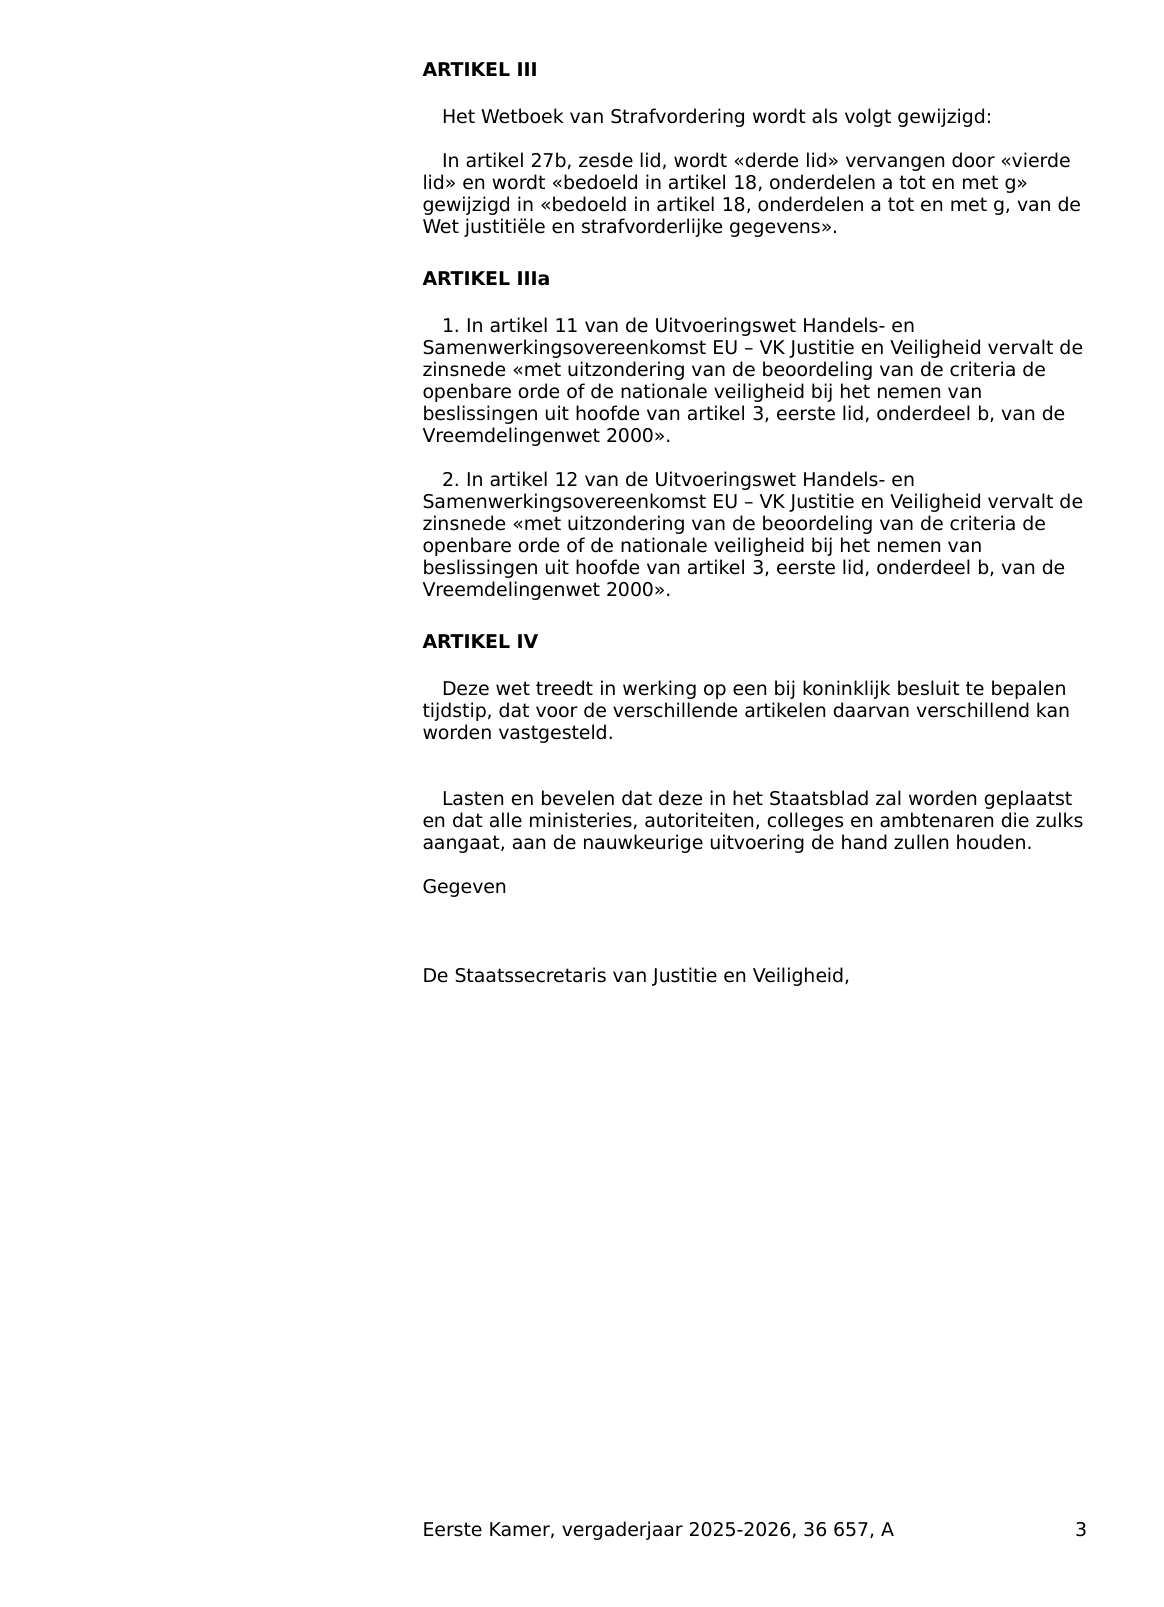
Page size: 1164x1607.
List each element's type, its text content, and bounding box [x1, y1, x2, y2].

text De Staatssecretaris van Justitie en Veiligheid, [422, 965, 1087, 987]
text Het Wetboek van Strafvordering wordt als volgt gewijzigd: [422, 106, 1087, 128]
subtitle ARTIKEL IV [422, 631, 1087, 653]
text 2. In artikel 12 van de Uitvoeringswet Handels- en Samenwerkingsovereenkomst EU – VK Justitie en Veiligheid vervalt de zinsnede «met uitzondering van de beoordeling van de criteria de openbare orde of de nationale veiligheid bij het nemen van beslissingen uit hoofde van artikel 3, eerste lid, onderdeel b, van de Vreemdelingenwet 2000». [422, 469, 1087, 601]
text In artikel 27b, zesde lid, wordt «derde lid» vervangen door «vierde lid» en wordt «bedoeld in artikel 18, onderdelen a tot en met g» gewijzigd in «bedoeld in artikel 18, onderdelen a tot en met g, van de Wet justitiële en strafvorderlijke gegevens». [422, 150, 1087, 238]
subtitle ARTIKEL IIIa [422, 268, 1087, 290]
text Deze wet treedt in werking op een bij koninklijk besluit te bepalen tijdstip, dat voor de verschillende artikelen daarvan verschillend kan worden vastgesteld. [422, 678, 1087, 744]
text Lasten en bevelen dat deze in het Staatsblad zal worden geplaatst en dat alle ministeries, autoriteiten, colleges en ambtenaren die zulks aangaat, aan de nauwkeurige uitvoering de hand zullen houden. [422, 788, 1087, 854]
text 1. In artikel 11 van de Uitvoeringswet Handels- en Samenwerkingsovereenkomst EU – VK Justitie en Veiligheid vervalt de zinsnede «met uitzondering van de beoordeling van de criteria de openbare orde of de nationale veiligheid bij het nemen van beslissingen uit hoofde van artikel 3, eerste lid, onderdeel b, van de Vreemdelingenwet 2000». [422, 315, 1087, 447]
subtitle ARTIKEL III [422, 59, 1087, 81]
text Gegeven [422, 876, 1087, 898]
